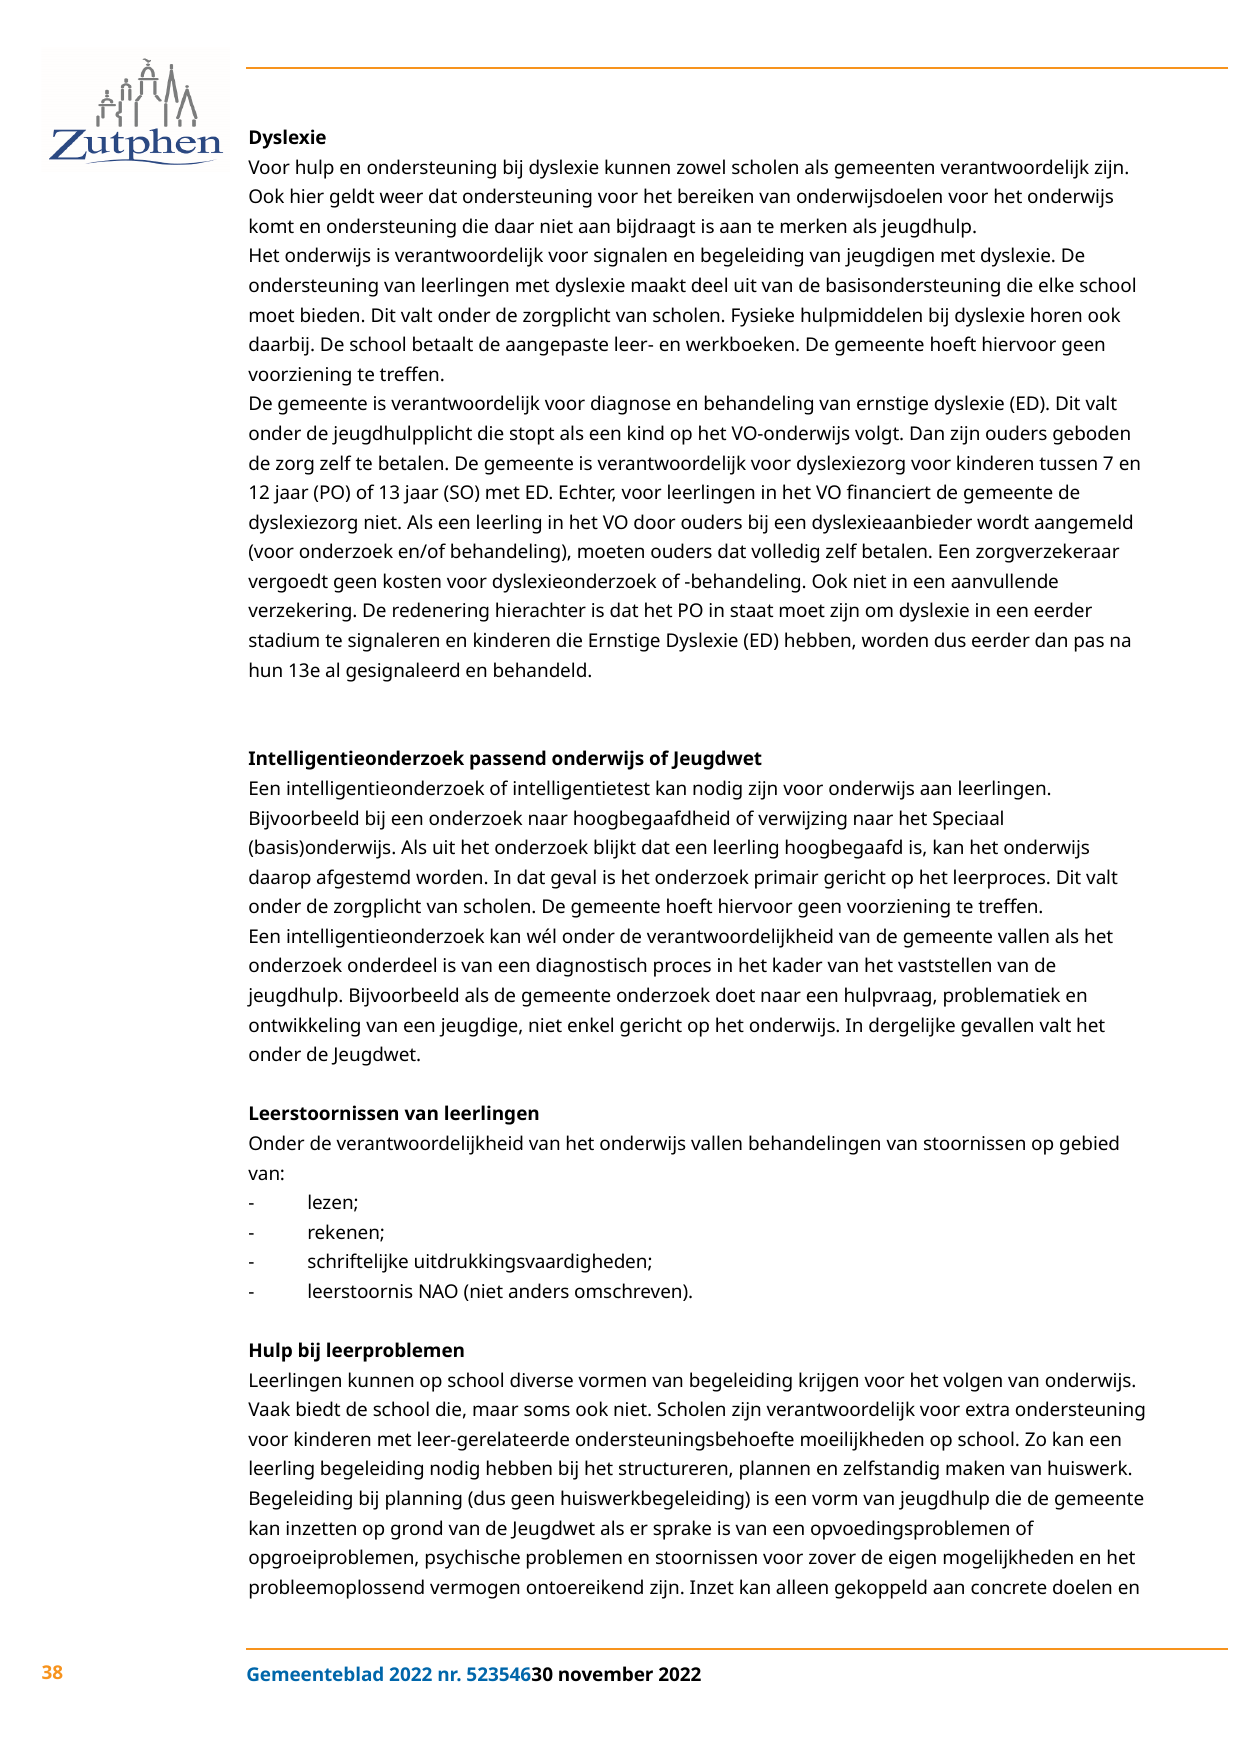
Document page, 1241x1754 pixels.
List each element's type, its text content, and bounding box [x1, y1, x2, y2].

text Intelligentieonderzoek passend onderwijs of Jeugdwet [248, 746, 1152, 771]
text Het onderwijs is verantwoordelijk voor signalen en begeleiding van jeugdigen met dyslexie. De ondersteuning van leerlingen met dyslexie maakt deel uit van de basisondersteuning die elke school moet bieden. Dit valt onder de zorgplicht van scholen. Fysieke hulpmiddelen bij dyslexie horen ook daarbij. De school betaalt de aangepaste leer- en werkboeken. De gemeente hoeft hiervoor geen voorziening te treffen. [248, 243, 1152, 387]
picture [41, 47, 231, 172]
text Een intelligentieonderzoek kan wél onder de verantwoordelijkheid van de gemeente vallen als het onderzoek onderdeel is van een diagnostisch proces in het kader van het vaststellen van de jeugdhulp. Bijvoorbeeld als de gemeente onderzoek doet naar een hulpvraag, problematiek en ontwikkeling van een jeugdige, niet enkel gericht op het onderwijs. In dergelijke gevallen valt het onder de Jeugdwet. [248, 923, 1152, 1067]
text Hulp bij leerproblemen [248, 1337, 1152, 1363]
text Onder de verantwoordelijkheid van het onderwijs vallen behandelingen van stoornissen op gebied van: [248, 1130, 1152, 1186]
text De gemeente is verantwoordelijk voor diagnose en behandeling van ernstige dyslexie (ED). Dit valt onder de jeugdhulpplicht die stopt als een kind op het VO-onderwijs volgt. Dan zijn ouders geboden de zorg zelf te betalen. De gemeente is verantwoordelijk voor dyslexiezorg voor kinderen tussen 7 en 12 jaar (PO) of 13 jaar (SO) met ED. Echter, voor leerlingen in het VO financiert de gemeente de dyslexiezorg niet. Als een leerling in het VO door ouders bij een dyslexieaanbieder wordt aangemeld (voor onderzoek en/of behandeling), moeten ouders dat volledig zelf betalen. Een zorgverzekeraar vergoedt geen kosten voor dyslexieonderzoek of -behandeling. Ook niet in een aanvullende verzekering. De redenering hierachter is dat het PO in staat moet zijn om dyslexie in een eerder stadium te signaleren en kinderen die Ernstige Dyslexie (ED) hebben, worden dus eerder dan pas na hun 13e al gesignaleerd en behandeld. [248, 391, 1152, 683]
list schriftelijke uitdrukkingsvaardigheden; [248, 1248, 1152, 1274]
text Een intelligentieonderzoek of intelligentietest kan nodig zijn voor onderwijs aan leerlingen. Bijvoorbeeld bij een onderzoek naar hoogbegaafdheid of verwijzing naar het Speciaal (basis)onderwijs. Als uit het onderzoek blijkt dat een leerling hoogbegaafd is, kan het onderwijs daarop afgestemd worden. In dat geval is het onderzoek primair gericht op het leerproces. Dit valt onder de zorgplicht van scholen. De gemeente hoeft hiervoor geen voorziening te treffen. [248, 775, 1152, 919]
list leerstoornis NAO (niet anders omschreven). [248, 1278, 1152, 1304]
text Leerstoornissen van leerlingen [248, 1101, 1152, 1126]
list lezen; [248, 1189, 1152, 1215]
text Dyslexie [248, 124, 1152, 150]
text Voor hulp en ondersteuning bij dyslexie kunnen zowel scholen als gemeenten verantwoordelijk zijn. Ook hier geldt weer dat ondersteuning voor het bereiken van onderwijsdoelen voor het onderwijs komt en ondersteuning die daar niet aan bijdraagt is aan te merken als jeugdhulp. [248, 154, 1152, 239]
text Begeleiding bij planning (dus geen huiswerkbegeleiding) is een vorm van jeugdhulp die de gemeente kan inzetten op grond van de Jeugdwet als er sprake is van een opvoedingsproblemen of opgroeiproblemen, psychische problemen en stoornissen voor zover de eigen mogelijkheden en het probleemoplossend vermogen ontoereikend zijn. Inzet kan alleen gekoppeld aan concrete doelen en [248, 1485, 1152, 1600]
text Leerlingen kunnen op school diverse vormen van begeleiding krijgen voor het volgen van onderwijs. Vaak biedt de school die, maar soms ook niet. Scholen zijn verantwoordelijk voor extra ondersteuning voor kinderen met leer-gerelateerde ondersteuningsbehoefte moeilijkheden op school. Zo kan een leerling begeleiding nodig hebben bij het structureren, plannen en zelfstandig maken van huiswerk. [248, 1367, 1152, 1481]
list rekenen; [248, 1219, 1152, 1245]
